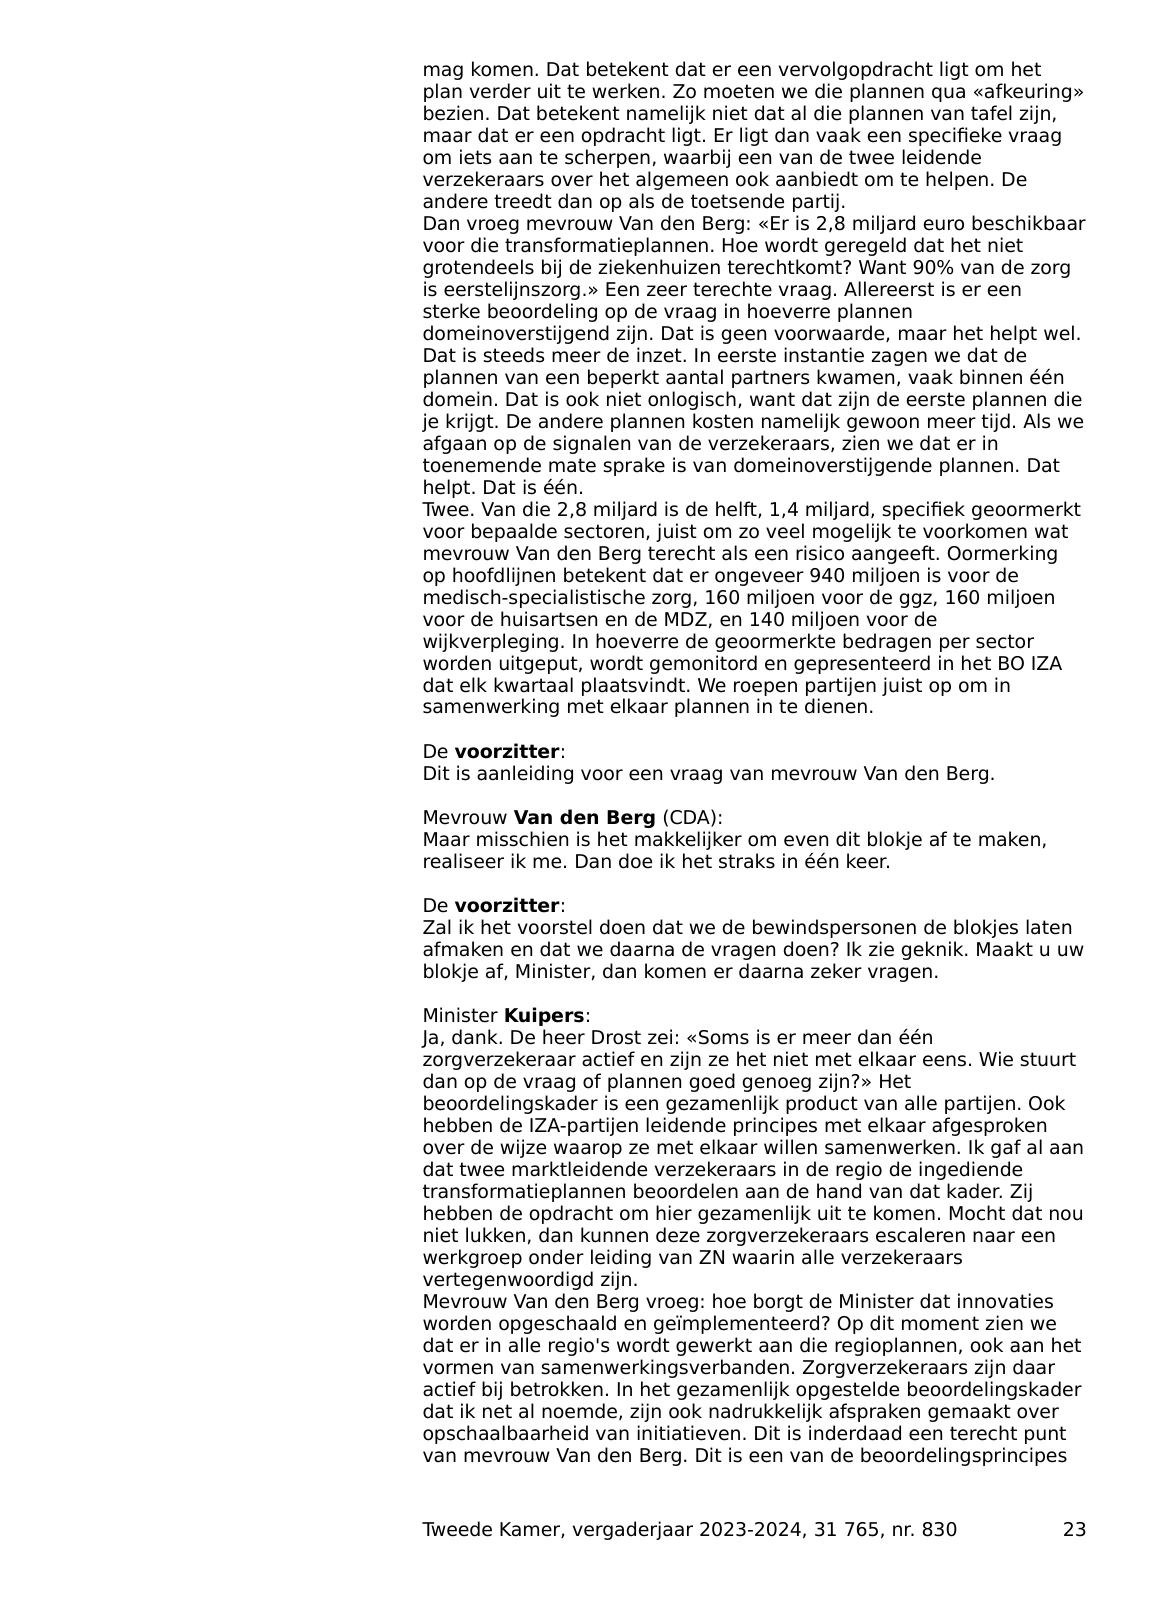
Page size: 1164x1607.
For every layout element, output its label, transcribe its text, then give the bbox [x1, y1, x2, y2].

text Mevrouw Van den Berg (CDA): [422, 807, 1087, 829]
text De voorzitter: [422, 741, 1087, 763]
text mag komen. Dat betekent dat er een vervolgopdracht ligt om het plan verder uit te werken. Zo moeten we die plannen qua «afkeuring» bezien. Dat betekent namelijk niet dat al die plannen van tafel zijn, maar dat er een opdracht ligt. Er ligt dan vaak een specifieke vraag om iets aan te scherpen, waarbij een van de twee leidende verzekeraars over het algemeen ook aanbiedt om te helpen. De andere treedt dan op als de toetsende partij. [422, 59, 1087, 213]
text Twee. Van die 2,8 miljard is de helft, 1,4 miljard, specifiek geoormerkt voor bepaalde sectoren, juist om zo veel mogelijk te voorkomen wat mevrouw Van den Berg terecht als een risico aangeeft. Oormerking op hoofdlijnen betekent dat er ongeveer 940 miljoen is voor de medisch-specialistische zorg, 160 miljoen voor de ggz, 160 miljoen voor de huisartsen en de MDZ, en 140 miljoen voor de wijkverpleging. In hoeverre de geoormerkte bedragen per sector worden uitgeput, wordt gemonitord en gepresenteerd in het BO IZA dat elk kwartaal plaatsvindt. We roepen partijen juist op om in samenwerking met elkaar plannen in te dienen. [422, 499, 1087, 718]
text Mevrouw Van den Berg vroeg: hoe borgt de Minister dat innovaties worden opgeschaald en geïmplementeerd? Op dit moment zien we dat er in alle regio's wordt gewerkt aan die regioplannen, ook aan het vormen van samenwerkingsverbanden. Zorgverzekeraars zijn daar actief bij betrokken. In het gezamenlijk opgestelde beoordelingskader dat ik net al noemde, zijn ook nadrukkelijk afspraken gemaakt over opschaalbaarheid van initiatieven. Dit is inderdaad een terecht punt van mevrouw Van den Berg. Dit is een van de beoordelingsprincipes [422, 1291, 1087, 1467]
text Maar misschien is het makkelijker om even dit blokje af te maken, realiseer ik me. Dan doe ik het straks in één keer. [422, 829, 1087, 873]
text Dit is aanleiding voor een vraag van mevrouw Van den Berg. [422, 763, 1087, 784]
text De voorzitter: [422, 895, 1087, 917]
text Zal ik het voorstel doen dat we de bewindspersonen de blokjes laten afmaken en dat we daarna de vragen doen? Ik zie geknik. Maakt u uw blokje af, Minister, dan komen er daarna zeker vragen. [422, 917, 1087, 983]
text Ja, dank. De heer Drost zei: «Soms is er meer dan één zorgverzekeraar actief en zijn ze het niet met elkaar eens. Wie stuurt dan op de vraag of plannen goed genoeg zijn?» Het beoordelingskader is een gezamenlijk product van alle partijen. Ook hebben de IZA-partijen leidende principes met elkaar afgesproken over de wijze waarop ze met elkaar willen samenwerken. Ik gaf al aan dat twee marktleidende verzekeraars in de regio de ingediende transformatieplannen beoordelen aan de hand van dat kader. Zij hebben de opdracht om hier gezamenlijk uit te komen. Mocht dat nou niet lukken, dan kunnen deze zorgverzekeraars escaleren naar een werkgroep onder leiding van ZN waarin alle verzekeraars vertegenwoordigd zijn. [422, 1027, 1087, 1291]
text Dan vroeg mevrouw Van den Berg: «Er is 2,8 miljard euro beschikbaar voor die transformatieplannen. Hoe wordt geregeld dat het niet grotendeels bij de ziekenhuizen terechtkomt? Want 90% van de zorg is eerstelijnszorg.» Een zeer terechte vraag. Allereerst is er een sterke beoordeling op de vraag in hoeverre plannen domeinoverstijgend zijn. Dat is geen voorwaarde, maar het helpt wel. Dat is steeds meer de inzet. In eerste instantie zagen we dat de plannen van een beperkt aantal partners kwamen, vaak binnen één domein. Dat is ook niet onlogisch, want dat zijn de eerste plannen die je krijgt. De andere plannen kosten namelijk gewoon meer tijd. Als we afgaan op de signalen van de verzekeraars, zien we dat er in toenemende mate sprake is van domeinoverstijgende plannen. Dat helpt. Dat is één. [422, 213, 1087, 499]
text Minister Kuipers: [422, 1005, 1087, 1027]
